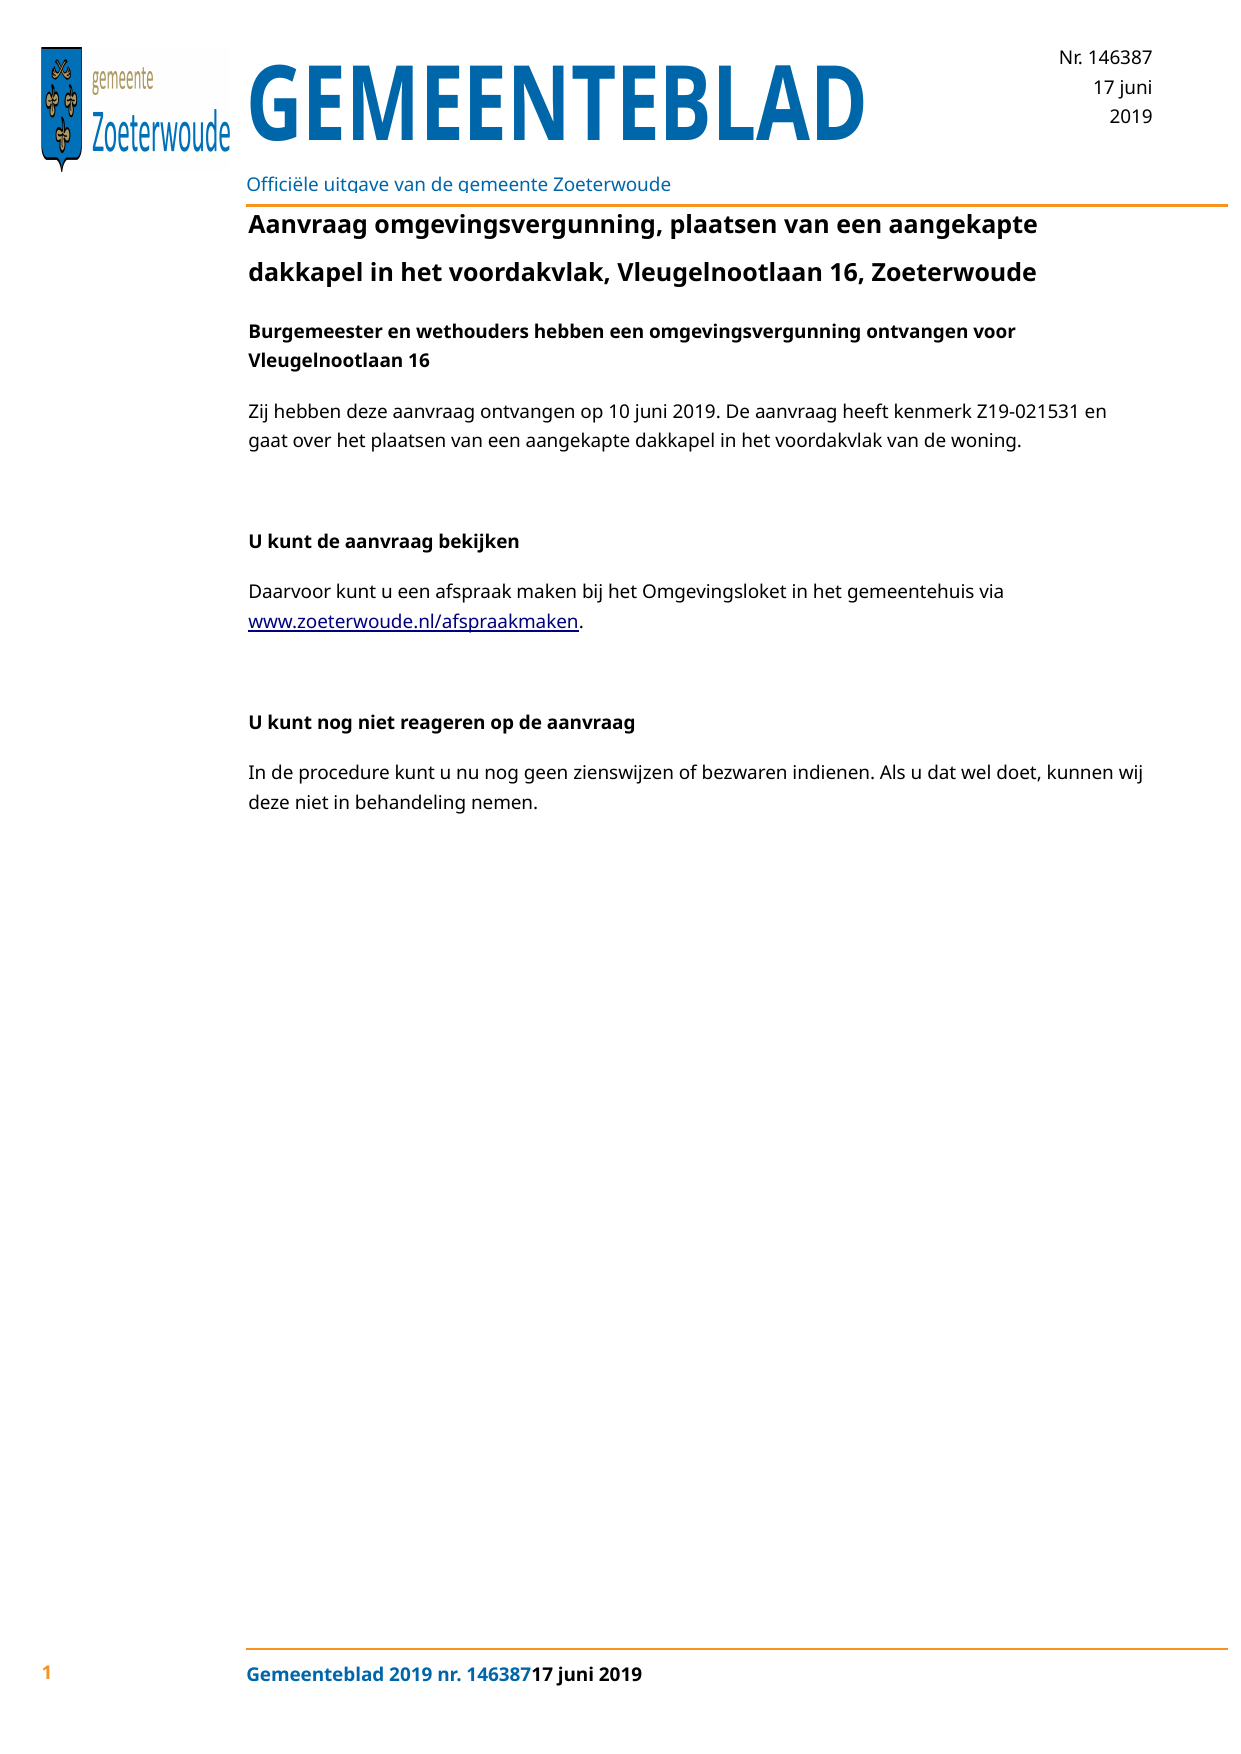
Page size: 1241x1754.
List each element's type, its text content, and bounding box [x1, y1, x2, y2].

text U kunt de aanvraag bekijken [248, 528, 1152, 554]
text U kunt nog niet reageren op de aanvraag [248, 709, 1152, 735]
text Aanvraag omgevingsvergunning, plaatsen van een aangekapte dakkapel in het voordakvlak, Vleugelnootlaan 16, Zoeterwoude [248, 207, 1152, 288]
picture [41, 47, 231, 172]
text Daarvoor kunt u een afspraak maken bij het Omgevingsloket in het gemeentehuis via www.zoeterwoude.nl/afspraakmaken. [248, 579, 1152, 634]
text Burgemeester en wethouders hebben een omgevingsvergunning ontvangen voor Vleugelnootlaan 16 [248, 318, 1152, 373]
text In de procedure kunt u nu nog geen zienswijzen of bezwaren indienen. Als u dat wel doet, kunnen wij deze niet in behandeling nemen. [248, 759, 1152, 815]
text Zij hebben deze aanvraag ontvangen op 10 juni 2019. De aanvraag heeft kenmerk Z19-021531 en gaat over het plaatsen van een aangekapte dakkapel in het voordakvlak van de woning. [248, 398, 1152, 453]
